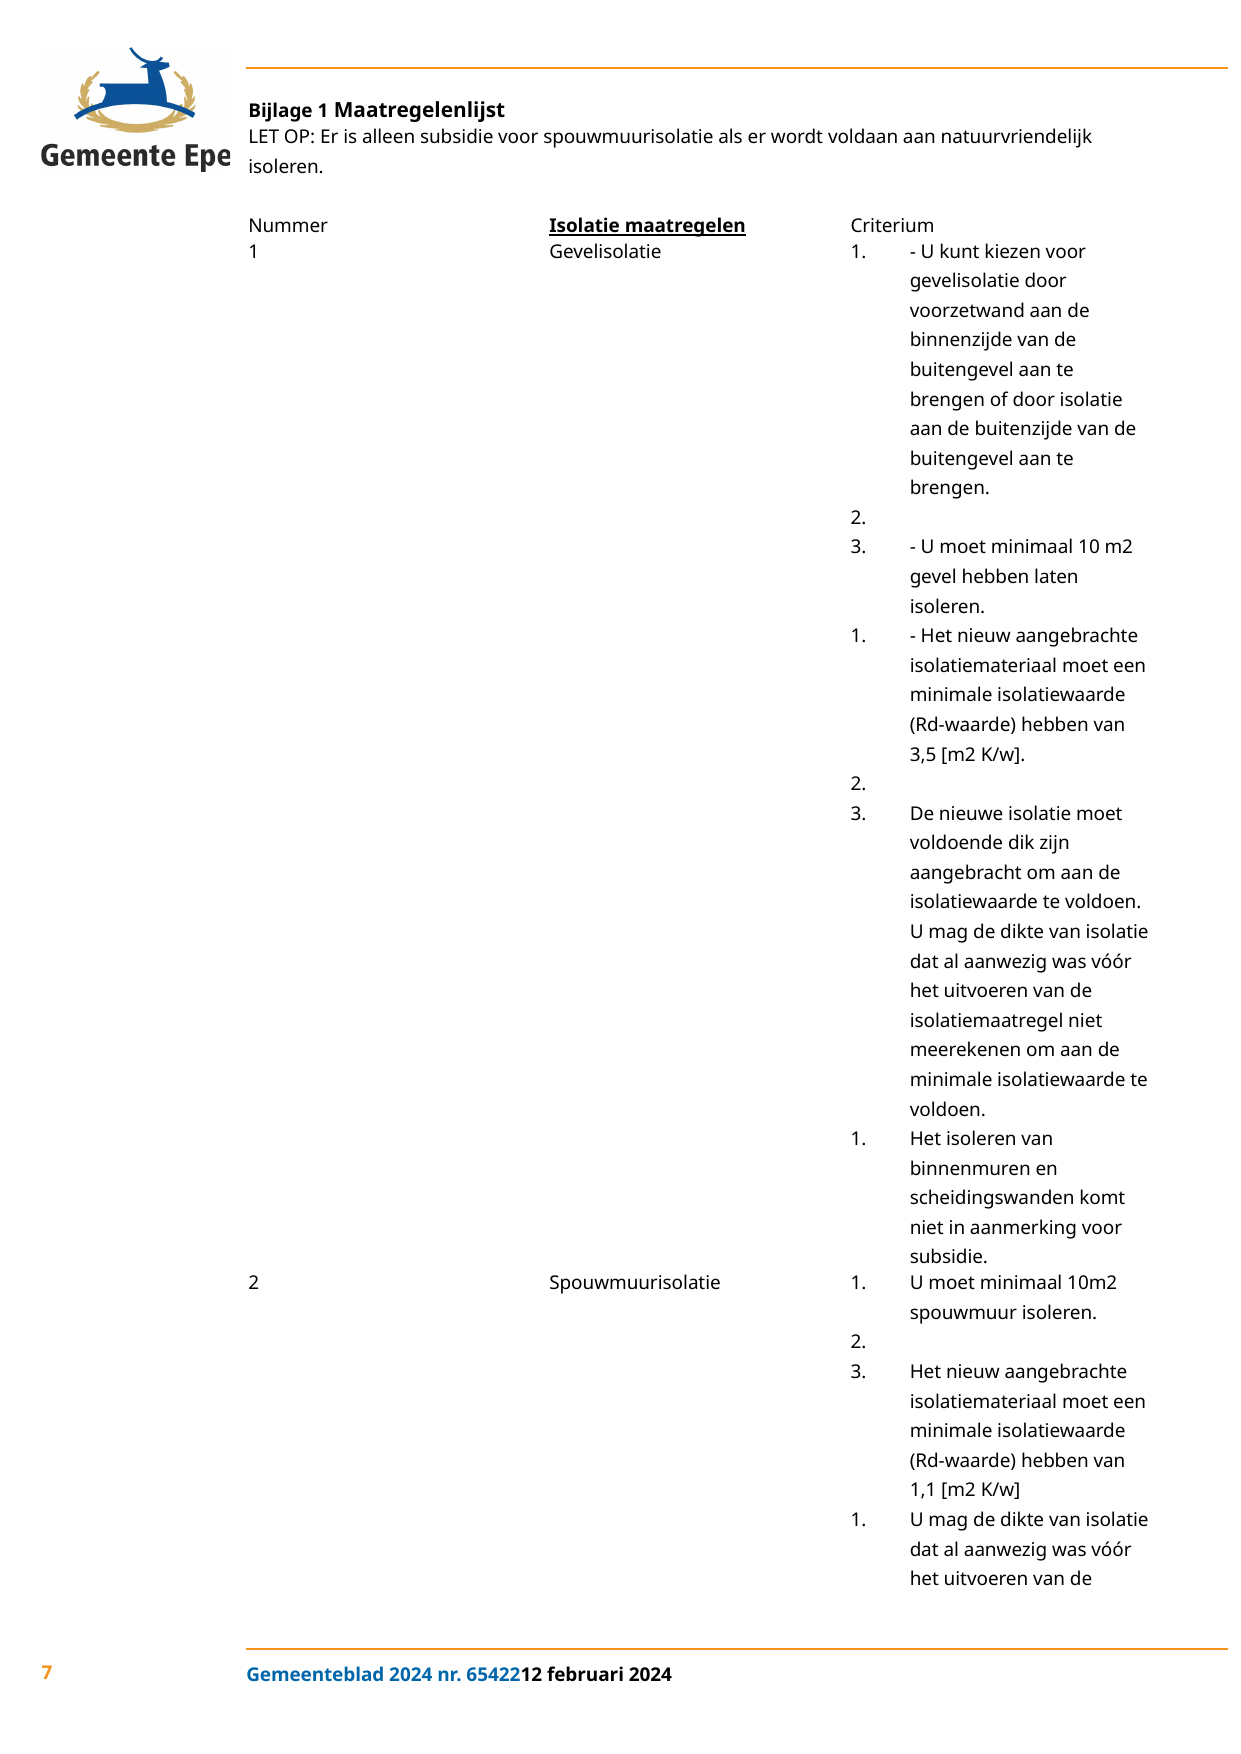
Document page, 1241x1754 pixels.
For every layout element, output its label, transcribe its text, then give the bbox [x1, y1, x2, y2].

table_cell - U kunt kiezen voor gevelisolatie door voorzetwand aan de binnenzijde van de buitengevel aan te brengen of door isolatie aan de buitenzijde van de buitengevel aan te brengen. - U moet minimaal 10 m2 gevel hebben laten isoleren. - Het nieuw aangebrachte isolatiemateriaal moet een minimale isolatiewaarde (Rd-waarde) hebben van 3,5 [m2 K/w]. De nieuwe isolatie moet voldoende dik zijn aangebracht om aan de isolatiewaarde te voldoen. U mag de dikte van isolatie dat al aanwezig was vóór het uitvoeren van de isolatiemaatregel niet meerekenen om aan de minimale isolatiewaarde te voldoen. Het isoleren van binnenmuren en scheidingswanden komt niet in aanmerking voor subsidie. [850, 238, 1152, 1269]
table_header Nummer [248, 212, 549, 238]
table_header Criterium [850, 212, 1152, 238]
table_cell Spouwmuurisolatie [549, 1270, 850, 1591]
table_header Isolatie maatregelen [549, 212, 850, 238]
table_cell Gevelisolatie [549, 238, 850, 1269]
table_cell U moet minimaal 10m2 spouwmuur isoleren. Het nieuw aangebrachte isolatiemateriaal moet een minimale isolatiewaarde (Rd-waarde) hebben van 1,1 [m2 K/w] U mag de dikte van isolatie dat al aanwezig was vóór het uitvoeren van de [850, 1270, 1152, 1591]
picture [41, 47, 231, 172]
text Bijlage 1 Maatregelenlijst [248, 95, 1152, 123]
text LET OP: Er is alleen subsidie voor spouwmuurisolatie als er wordt voldaan aan natuurvriendelijk isoleren. [248, 123, 1152, 179]
table_cell 1 [248, 238, 549, 1269]
table_cell 2 [248, 1270, 549, 1591]
